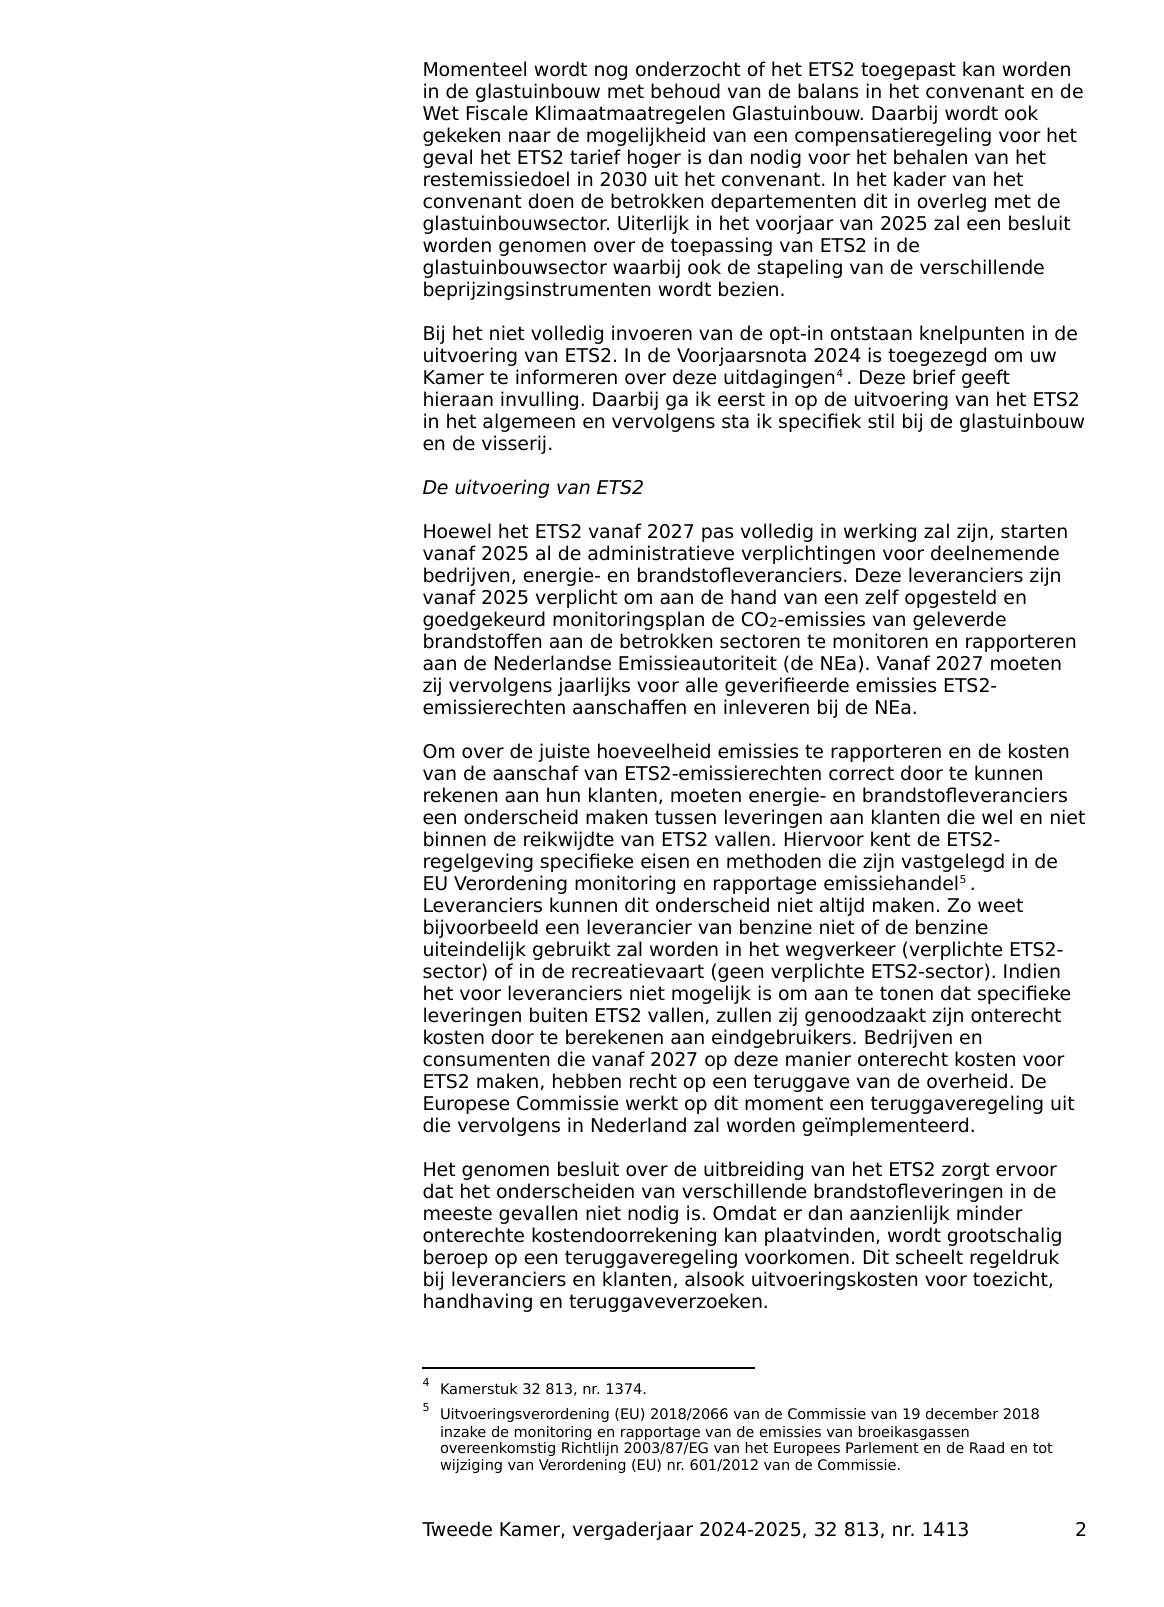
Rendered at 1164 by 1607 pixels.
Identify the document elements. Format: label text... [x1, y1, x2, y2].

text Bij het niet volledig invoeren van de opt-in ontstaan knelpunten in de uitvoering van ETS2. In de Voorjaarsnota 2024 is toegezegd om uw Kamer te informeren over deze uitdagingen. Deze brief geeft hieraan invulling. Daarbij ga ik eerst in op de uitvoering van het ETS2 in het algemeen en vervolgens sta ik specifiek stil bij de glastuinbouw en de visserij. [422, 323, 1087, 455]
text Uitvoeringsverordening (EU) 2018/2066 van de Commissie van 19 december 2018 inzake de monitoring en rapportage van de emissies van broeikasgassen overeenkomstig Richtlijn 2003/87/EG van het Europees Parlement en de Raad en tot wijziging van Verordening (EU) nr. 601/2012 van de Commissie. [422, 1402, 1087, 1474]
text Momenteel wordt nog onderzocht of het ETS2 toegepast kan worden in de glastuinbouw met behoud van de balans in het convenant en de Wet Fiscale Klimaatmaatregelen Glastuinbouw. Daarbij wordt ook gekeken naar de mogelijkheid van een compensatieregeling voor het geval het ETS2 tarief hoger is dan nodig voor het behalen van het restemissiedoel in 2030 uit het convenant. In het kader van het convenant doen de betrokken departementen dit in overleg met de glastuinbouwsector. Uiterlijk in het voorjaar van 2025 zal een besluit worden genomen over de toepassing van ETS2 in de glastuinbouwsector waarbij ook de stapeling van de verschillende beprijzingsinstrumenten wordt bezien. [422, 59, 1087, 301]
subtitle De uitvoering van ETS2 [422, 477, 1087, 499]
text Het genomen besluit over de uitbreiding van het ETS2 zorgt ervoor dat het onderscheiden van verschillende brandstofleveringen in de meeste gevallen niet nodig is. Omdat er dan aanzienlijk minder onterechte kostendoorrekening kan plaatvinden, wordt grootschalig beroep op een teruggaveregeling voorkomen. Dit scheelt regeldruk bij leveranciers en klanten, alsook uitvoeringskosten voor toezicht, handhaving en teruggaveverzoeken. [422, 1159, 1087, 1313]
text Kamerstuk 32 813, nr. 1374. [422, 1377, 1087, 1399]
text Hoewel het ETS2 vanaf 2027 pas volledig in werking zal zijn, starten vanaf 2025 al de administratieve verplichtingen voor deelnemende bedrijven, energie- en brandstofleveranciers. Deze leveranciers zijn vanaf 2025 verplicht om aan de hand van een zelf opgesteld en goedgekeurd monitoringsplan de CO2-emissies van geleverde brandstoffen aan de betrokken sectoren te monitoren en rapporteren aan de Nederlandse Emissieautoriteit (de NEa). Vanaf 2027 moeten zij vervolgens jaarlijks voor alle geverifieerde emissies ETS2-emissierechten aanschaffen en inleveren bij de NEa. [422, 521, 1087, 719]
text Om over de juiste hoeveelheid emissies te rapporteren en de kosten van de aanschaf van ETS2-emissierechten correct door te kunnen rekenen aan hun klanten, moeten energie- en brandstofleveranciers een onderscheid maken tussen leveringen aan klanten die wel en niet binnen de reikwijdte van ETS2 vallen. Hiervoor kent de ETS2-regelgeving specifieke eisen en methoden die zijn vastgelegd in de EU Verordening monitoring en rapportage emissiehandel. Leveranciers kunnen dit onderscheid niet altijd maken. Zo weet bijvoorbeeld een leverancier van benzine niet of de benzine uiteindelijk gebruikt zal worden in het wegverkeer (verplichte ETS2-sector) of in de recreatievaart (geen verplichte ETS2-sector). Indien het voor leveranciers niet mogelijk is om aan te tonen dat specifieke leveringen buiten ETS2 vallen, zullen zij genoodzaakt zijn onterecht kosten door te berekenen aan eindgebruikers. Bedrijven en consumenten die vanaf 2027 op deze manier onterecht kosten voor ETS2 maken, hebben recht op een teruggave van de overheid. De Europese Commissie werkt op dit moment een teruggaveregeling uit die vervolgens in Nederland zal worden geïmplementeerd. [422, 741, 1087, 1137]
